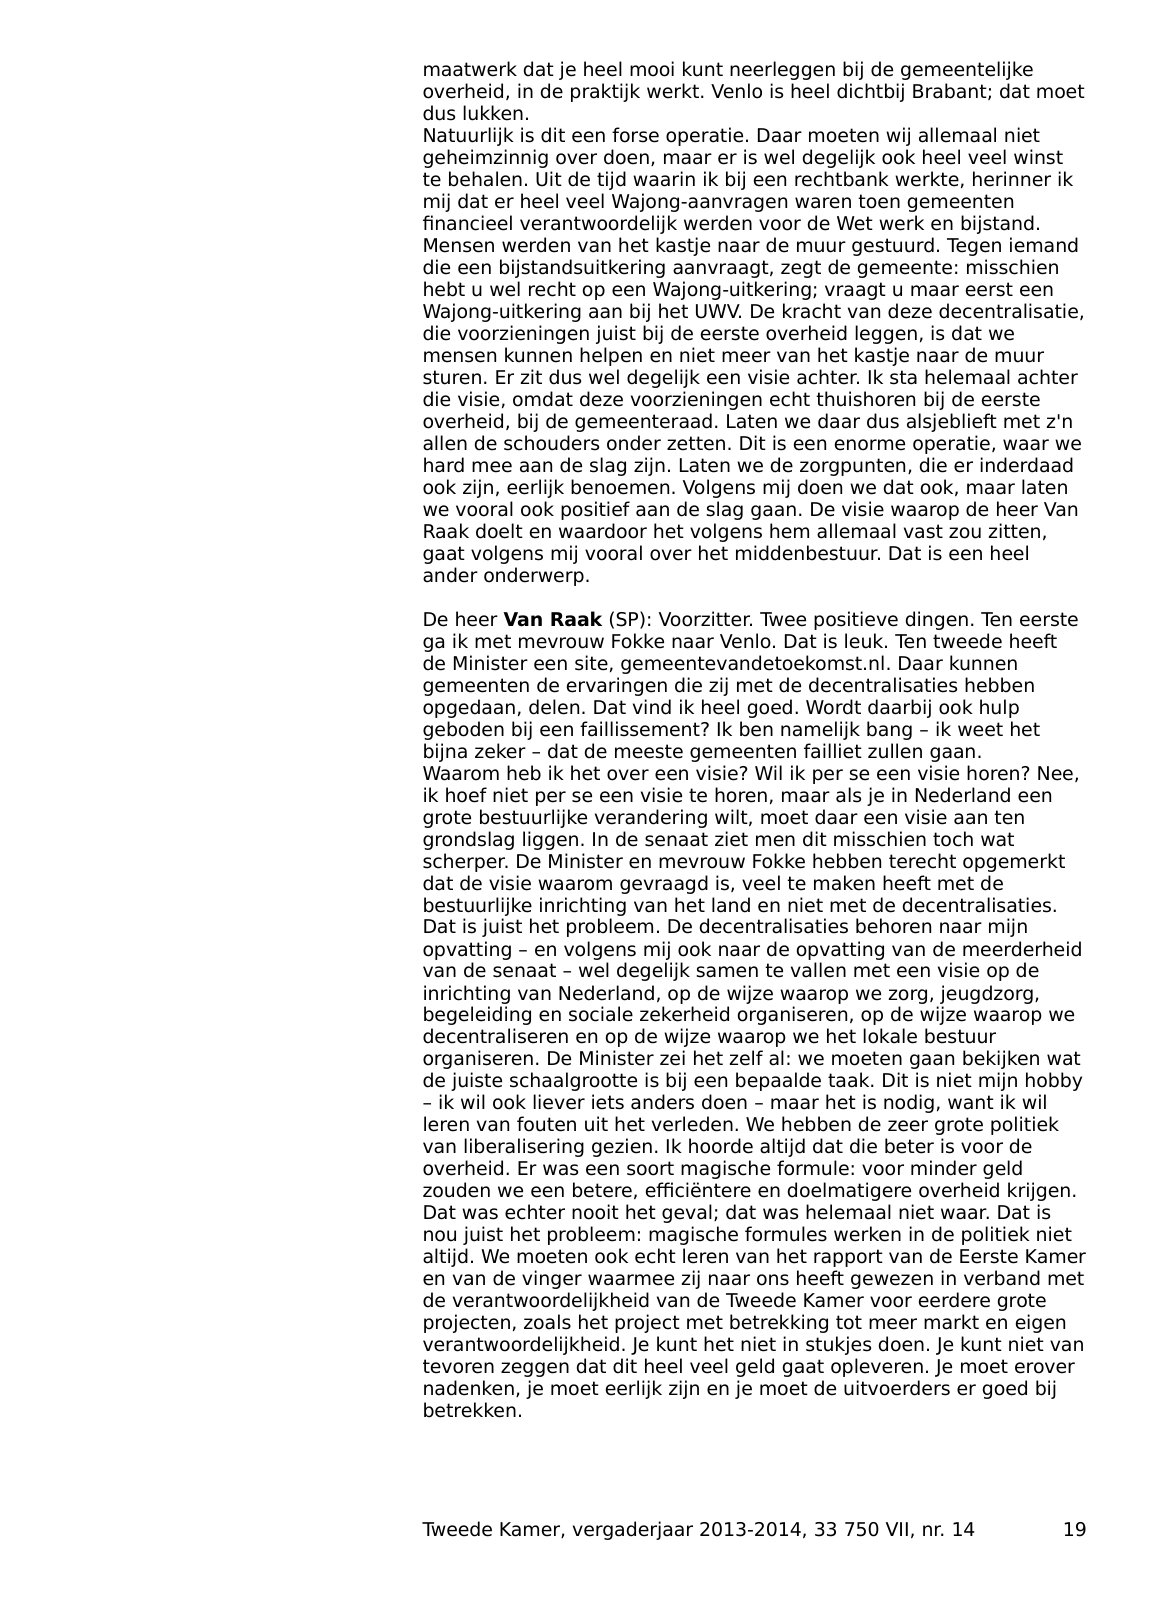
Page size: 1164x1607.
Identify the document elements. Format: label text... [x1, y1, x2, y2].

text Natuurlijk is dit een forse operatie. Daar moeten wij allemaal niet geheimzinnig over doen, maar er is wel degelijk ook heel veel winst te behalen. Uit de tijd waarin ik bij een rechtbank werkte, herinner ik mij dat er heel veel Wajong-aanvragen waren toen gemeenten financieel verantwoordelijk werden voor de Wet werk en bijstand. Mensen werden van het kastje naar de muur gestuurd. Tegen iemand die een bijstandsuitkering aanvraagt, zegt de gemeente: misschien hebt u wel recht op een Wajong-uitkering; vraagt u maar eerst een Wajong-uitkering aan bij het UWV. De kracht van deze decentralisatie, die voorzieningen juist bij de eerste overheid leggen, is dat we mensen kunnen helpen en niet meer van het kastje naar de muur sturen. Er zit dus wel degelijk een visie achter. Ik sta helemaal achter die visie, omdat deze voorzieningen echt thuishoren bij de eerste overheid, bij de gemeenteraad. Laten we daar dus alsjeblieft met z'n allen de schouders onder zetten. Dit is een enorme operatie, waar we hard mee aan de slag zijn. Laten we de zorgpunten, die er inderdaad ook zijn, eerlijk benoemen. Volgens mij doen we dat ook, maar laten we vooral ook positief aan de slag gaan. De visie waarop de heer Van Raak doelt en waardoor het volgens hem allemaal vast zou zitten, gaat volgens mij vooral over het middenbestuur. Dat is een heel ander onderwerp. [422, 125, 1087, 587]
text maatwerk dat je heel mooi kunt neerleggen bij de gemeentelijke overheid, in de praktijk werkt. Venlo is heel dichtbij Brabant; dat moet dus lukken. [422, 59, 1087, 125]
text De heer Van Raak (SP): Voorzitter. Twee positieve dingen. Ten eerste ga ik met mevrouw Fokke naar Venlo. Dat is leuk. Ten tweede heeft de Minister een site, gemeentevandetoekomst.nl. Daar kunnen gemeenten de ervaringen die zij met de decentralisaties hebben opgedaan, delen. Dat vind ik heel goed. Wordt daarbij ook hulp geboden bij een faillissement? Ik ben namelijk bang – ik weet het bijna zeker – dat de meeste gemeenten failliet zullen gaan. [422, 609, 1087, 763]
text Waarom heb ik het over een visie? Wil ik per se een visie horen? Nee, ik hoef niet per se een visie te horen, maar als je in Nederland een grote bestuurlijke verandering wilt, moet daar een visie aan ten grondslag liggen. In de senaat ziet men dit misschien toch wat scherper. De Minister en mevrouw Fokke hebben terecht opgemerkt dat de visie waarom gevraagd is, veel te maken heeft met de bestuurlijke inrichting van het land en niet met de decentralisaties. Dat is juist het probleem. De decentralisaties behoren naar mijn opvatting – en volgens mij ook naar de opvatting van de meerderheid van de senaat – wel degelijk samen te vallen met een visie op de inrichting van Nederland, op de wijze waarop we zorg, jeugdzorg, begeleiding en sociale zekerheid organiseren, op de wijze waarop we decentraliseren en op de wijze waarop we het lokale bestuur organiseren. De Minister zei het zelf al: we moeten gaan bekijken wat de juiste schaalgrootte is bij een bepaalde taak. Dit is niet mijn hobby – ik wil ook liever iets anders doen – maar het is nodig, want ik wil leren van fouten uit het verleden. We hebben de zeer grote politiek van liberalisering gezien. Ik hoorde altijd dat die beter is voor de overheid. Er was een soort magische formule: voor minder geld zouden we een betere, efficiëntere en doelmatigere overheid krijgen. Dat was echter nooit het geval; dat was helemaal niet waar. Dat is nou juist het probleem: magische formules werken in de politiek niet altijd. We moeten ook echt leren van het rapport van de Eerste Kamer en van de vinger waarmee zij naar ons heeft gewezen in verband met de verantwoordelijkheid van de Tweede Kamer voor eerdere grote projecten, zoals het project met betrekking tot meer markt en eigen verantwoordelijkheid. Je kunt het niet in stukjes doen. Je kunt niet van tevoren zeggen dat dit heel veel geld gaat opleveren. Je moet erover nadenken, je moet eerlijk zijn en je moet de uitvoerders er goed bij betrekken. [422, 763, 1087, 1422]
